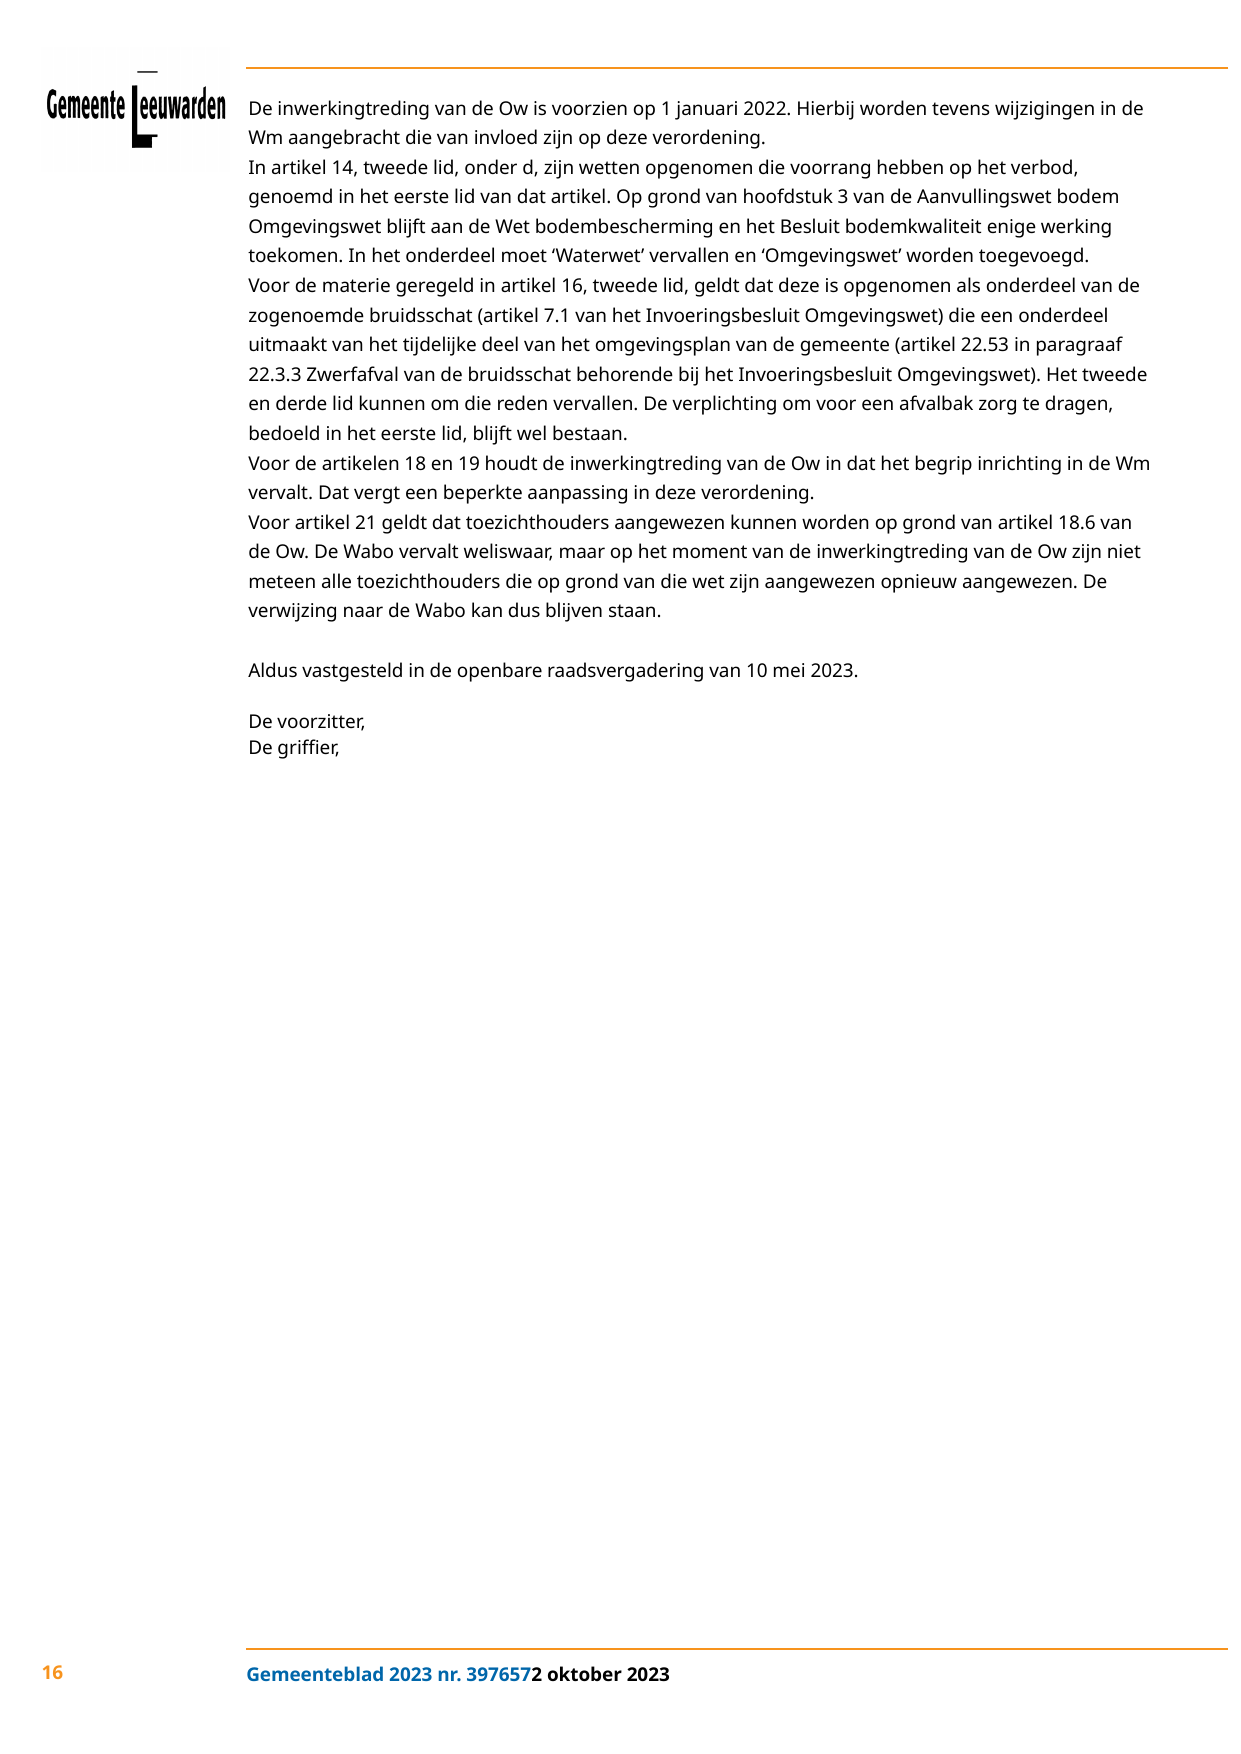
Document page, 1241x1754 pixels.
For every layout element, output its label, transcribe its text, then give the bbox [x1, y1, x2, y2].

text Aldus vastgesteld in de openbare raadsvergadering van 10 mei 2023. [248, 657, 1152, 683]
text De inwerkingtreding van de Ow is voorzien op 1 januari 2022. Hierbij worden tevens wijzigingen in de Wm aangebracht die van invloed zijn op deze verordening. [248, 95, 1152, 150]
picture [41, 47, 231, 172]
text Voor artikel 21 geldt dat toezichthouders aangewezen kunnen worden op grond van artikel 18.6 van de Ow. De Wabo vervalt weliswaar, maar op het moment van de inwerkingtreding van de Ow zijn niet meteen alle toezichthouders die op grond van die wet zijn aangewezen opnieuw aangewezen. De verwijzing naar de Wabo kan dus blijven staan. [248, 509, 1152, 623]
text De voorzitter, [248, 708, 1152, 734]
text De griffier, [248, 734, 1152, 760]
text Voor de materie geregeld in artikel 16, tweede lid, geldt dat deze is opgenomen als onderdeel van de zogenoemde bruidsschat (artikel 7.1 van het Invoeringsbesluit Omgevingswet) die een onderdeel uitmaakt van het tijdelijke deel van het omgevingsplan van de gemeente (artikel 22.53 in paragraaf 22.3.3 Zwerfafval van de bruidsschat behorende bij het Invoeringsbesluit Omgevingswet). Het tweede en derde lid kunnen om die reden vervallen. De verplichting om voor een afvalbak zorg te dragen, bedoeld in het eerste lid, blijft wel bestaan. [248, 272, 1152, 446]
text In artikel 14, tweede lid, onder d, zijn wetten opgenomen die voorrang hebben op het verbod, genoemd in het eerste lid van dat artikel. Op grond van hoofdstuk 3 van de Aanvullingswet bodem Omgevingswet blijft aan de Wet bodembescherming en het Besluit bodemkwaliteit enige werking toekomen. In het onderdeel moet ‘Waterwet’ vervallen en ‘Omgevingswet’ worden toegevoegd. [248, 154, 1152, 268]
text Voor de artikelen 18 en 19 houdt de inwerkingtreding van de Ow in dat het begrip inrichting in de Wm vervalt. Dat vergt een beperkte aanpassing in deze verordening. [248, 450, 1152, 505]
